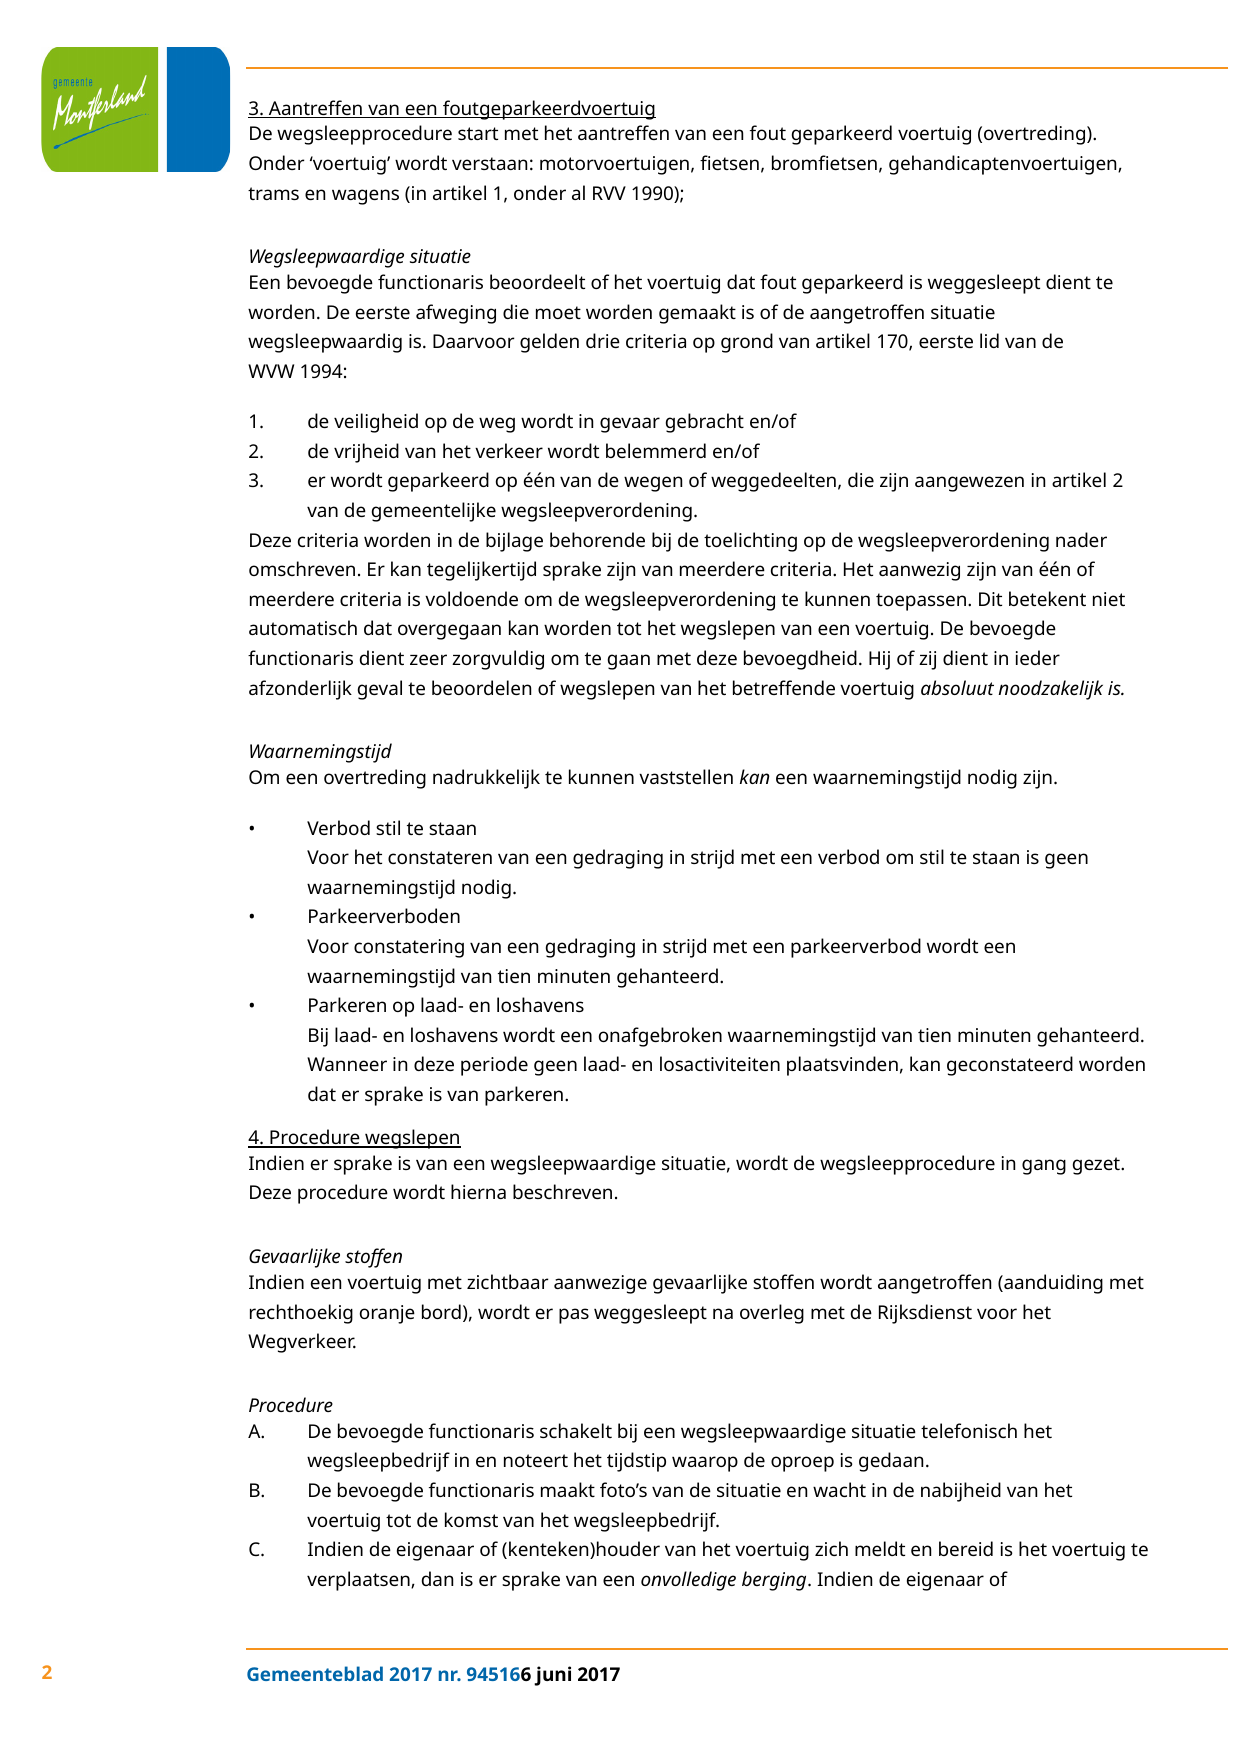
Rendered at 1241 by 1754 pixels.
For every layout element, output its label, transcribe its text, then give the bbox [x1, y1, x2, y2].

text De wegsleepprocedure start met het aantreffen van een fout geparkeerd voertuig (overtreding). Onder ‘voertuig’ wordt verstaan: motorvoertuigen, fietsen, bromfietsen, gehandicaptenvoertuigen, trams en wagens (in artikel 1, onder al RVV 1990); [248, 121, 1152, 205]
list De bevoegde functionaris schakelt bij een wegsleepwaardige situatie telefonisch het wegsleepbedrijf in en noteert het tijdstip waarop de oproep is gedaan. [248, 1418, 1152, 1473]
text Om een overtreding nadrukkelijk te kunnen vaststellen kan een waarnemingstijd nodig zijn. [248, 764, 1152, 790]
list Voor het constateren van een gedraging in strijd met een verbod om stil te staan is geen waarnemingstijd nodig. [248, 844, 1152, 900]
text Indien er sprake is van een wegsleepwaardige situatie, wordt de wegsleepprocedure in gang gezet. Deze procedure wordt hierna beschreven. [248, 1150, 1152, 1205]
text Procedure [248, 1392, 1152, 1418]
list er wordt geparkeerd op één van de wegen of weggedeelten, die zijn aangewezen in artikel 2 van de gemeentelijke wegsleepverordening. [248, 468, 1152, 523]
picture [41, 47, 231, 172]
text Gevaarlijke stoffen [248, 1243, 1152, 1269]
text 4. Procedure wegslepen [248, 1124, 1152, 1150]
list Voor constatering van een gedraging in strijd met een parkeerverbod wordt een waarnemingstijd van tien minuten gehanteerd. [248, 933, 1152, 988]
list de vrijheid van het verkeer wordt belemmerd en/of [248, 438, 1152, 464]
text Waarnemingstijd [248, 739, 1152, 764]
list de veiligheid op de weg wordt in gevaar gebracht en/of [248, 408, 1152, 434]
list De bevoegde functionaris maakt foto’s van de situatie en wacht in de nabijheid van het voertuig tot de komst van het wegsleepbedrijf. [248, 1477, 1152, 1533]
text Indien een voertuig met zichtbaar aanwezige gevaarlijke stoffen wordt aangetroffen (aanduiding met rechthoekig oranje bord), wordt er pas weggesleept na overleg met de Rijksdienst voor het Wegverkeer. [248, 1269, 1152, 1354]
list Parkeerverboden [248, 904, 1152, 929]
text Wegsleepwaardige situatie [248, 244, 1152, 269]
list Indien de eigenaar of (kenteken)houder van het voertuig zich meldt en bereid is het voertuig te verplaatsen, dan is er sprake van een onvolledige berging. Indien de eigenaar of [248, 1536, 1152, 1592]
text Deze criteria worden in de bijlage behorende bij de toelichting op de wegsleepverordening nader omschreven. Er kan tegelijkertijd sprake zijn van meerdere criteria. Het aanwezig zijn van één of meerdere criteria is voldoende om de wegsleepverordening te kunnen toepassen. Dit betekent niet automatisch dat overgegaan kan worden tot het wegslepen van een voertuig. De bevoegde functionaris dient zeer zorgvuldig om te gaan met deze bevoegdheid. Hij of zij dient in ieder afzonderlijk geval te beoordelen of wegslepen van het betreffende voertuig absoluut noodzakelijk is. [248, 527, 1152, 701]
list Verbod stil te staan [248, 815, 1152, 841]
list Bij laad- en loshavens wordt een onafgebroken waarnemingstijd van tien minuten gehanteerd. Wanneer in deze periode geen laad- en losactiviteiten plaatsvinden, kan geconstateerd worden dat er sprake is van parkeren. [248, 1022, 1152, 1107]
text Een bevoegde functionaris beoordeelt of het voertuig dat fout geparkeerd is weggesleept dient te worden. De eerste afweging die moet worden gemaakt is of de aangetroffen situatie wegsleepwaardig is. Daarvoor gelden drie criteria op grond van artikel 170, eerste lid van de WVW 1994: [248, 269, 1152, 384]
text 3. Aantreffen van een foutgeparkeerdvoertuig [248, 95, 1152, 121]
list Parkeren op laad- en loshavens [248, 992, 1152, 1018]
